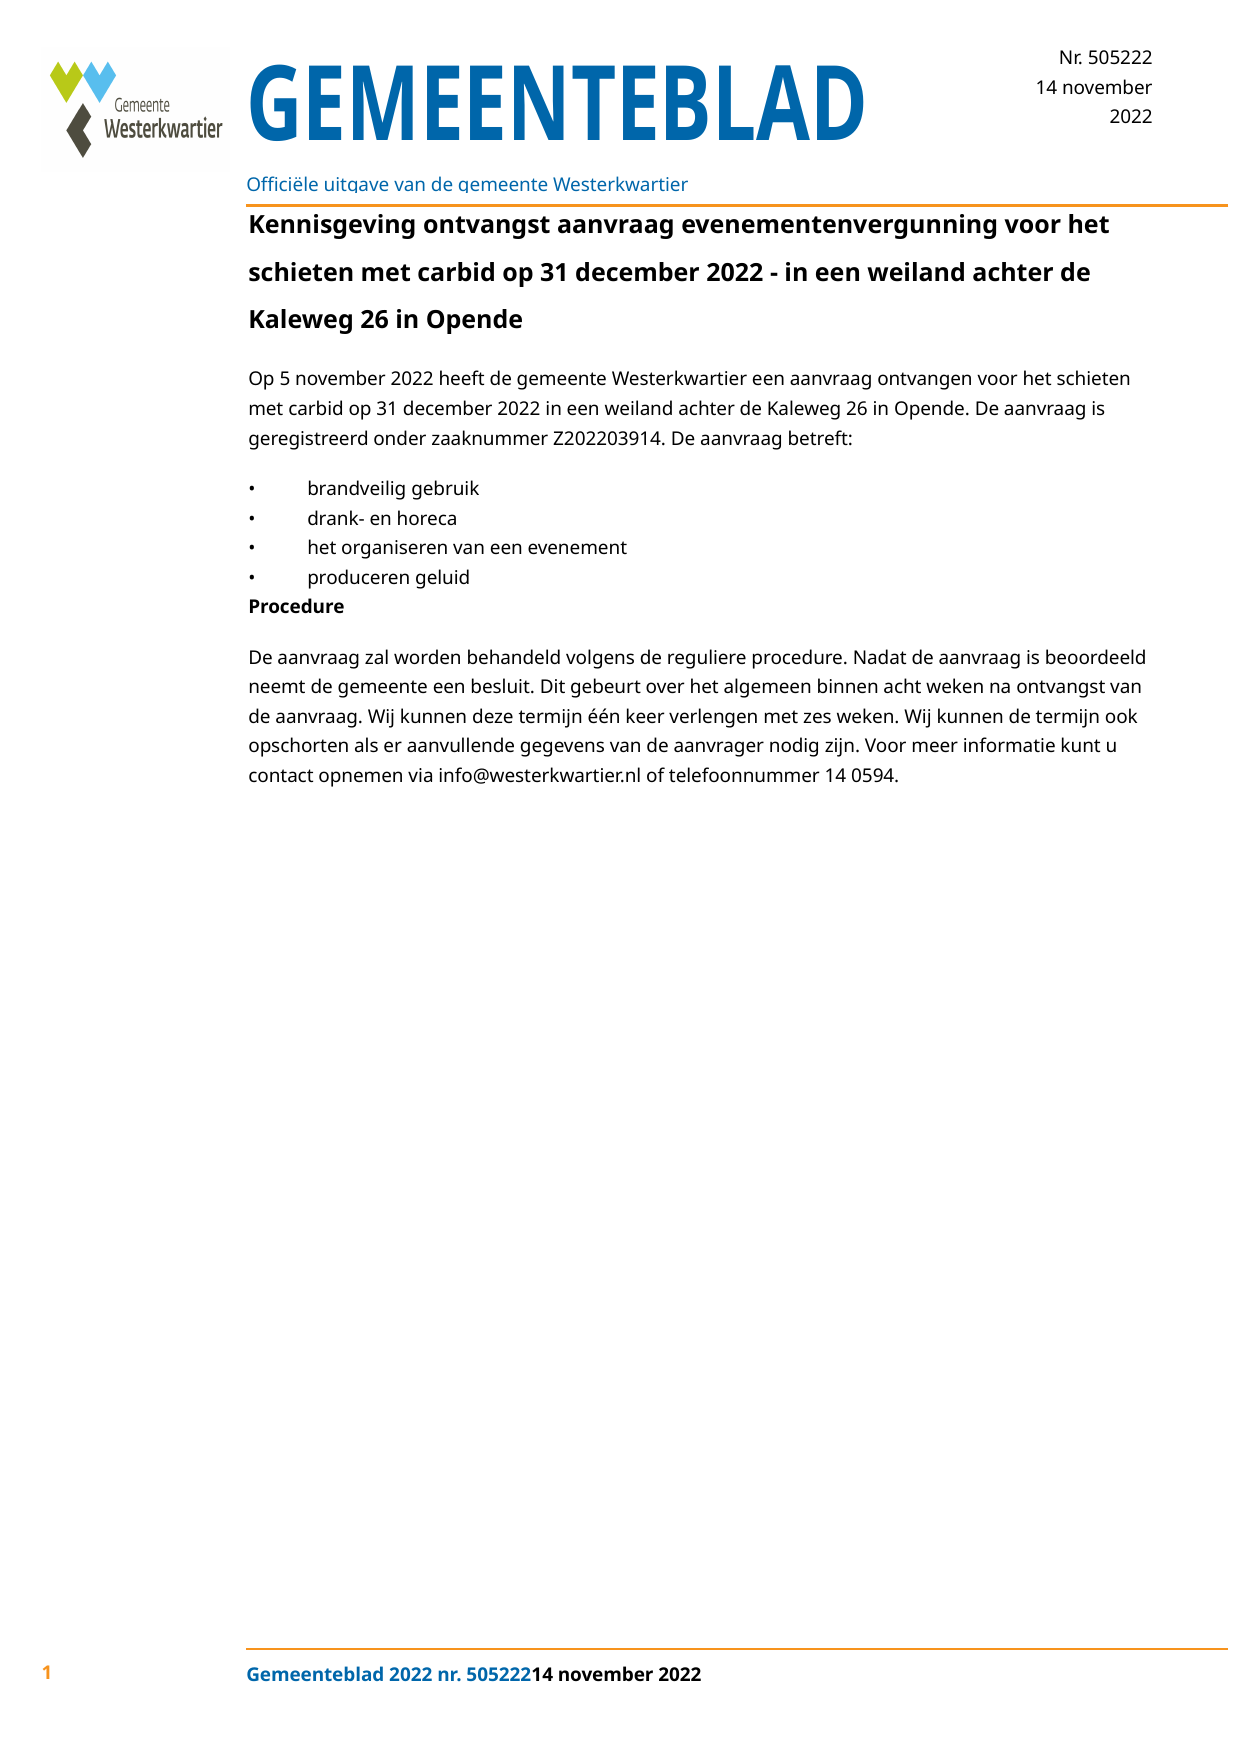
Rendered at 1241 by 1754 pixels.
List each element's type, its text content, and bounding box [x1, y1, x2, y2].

list brandveilig gebruik [248, 475, 1152, 501]
text Kennisgeving ontvangst aanvraag evenementenvergunning voor het schieten met carbid op 31 december 2022 - in een weiland achter de Kaleweg 26 in Opende [248, 207, 1152, 336]
list produceren geluid [248, 564, 1152, 589]
text De aanvraag zal worden behandeld volgens de reguliere procedure. Nadat de aanvraag is beoordeeld neemt de gemeente een besluit. Dit gebeurt over het algemeen binnen acht weken na ontvangst van de aanvraag. Wij kunnen deze termijn één keer verlengen met zes weken. Wij kunnen de termijn ook opschorten als er aanvullende gegevens van de aanvrager nodig zijn. Voor meer informatie kunt u contact opnemen via info@westerkwartier.nl of telefoonnummer 14 0594. [248, 644, 1152, 788]
text Procedure [248, 593, 1152, 619]
list het organiseren van een evenement [248, 534, 1152, 560]
list drank- en horeca [248, 505, 1152, 530]
text Op 5 november 2022 heeft de gemeente Westerkwartier een aanvraag ontvangen voor het schieten met carbid op 31 december 2022 in een weiland achter de Kaleweg 26 in Opende. De aanvraag is geregistreerd onder zaaknummer Z202203914. De aanvraag betreft: [248, 366, 1152, 450]
picture [41, 47, 231, 172]
